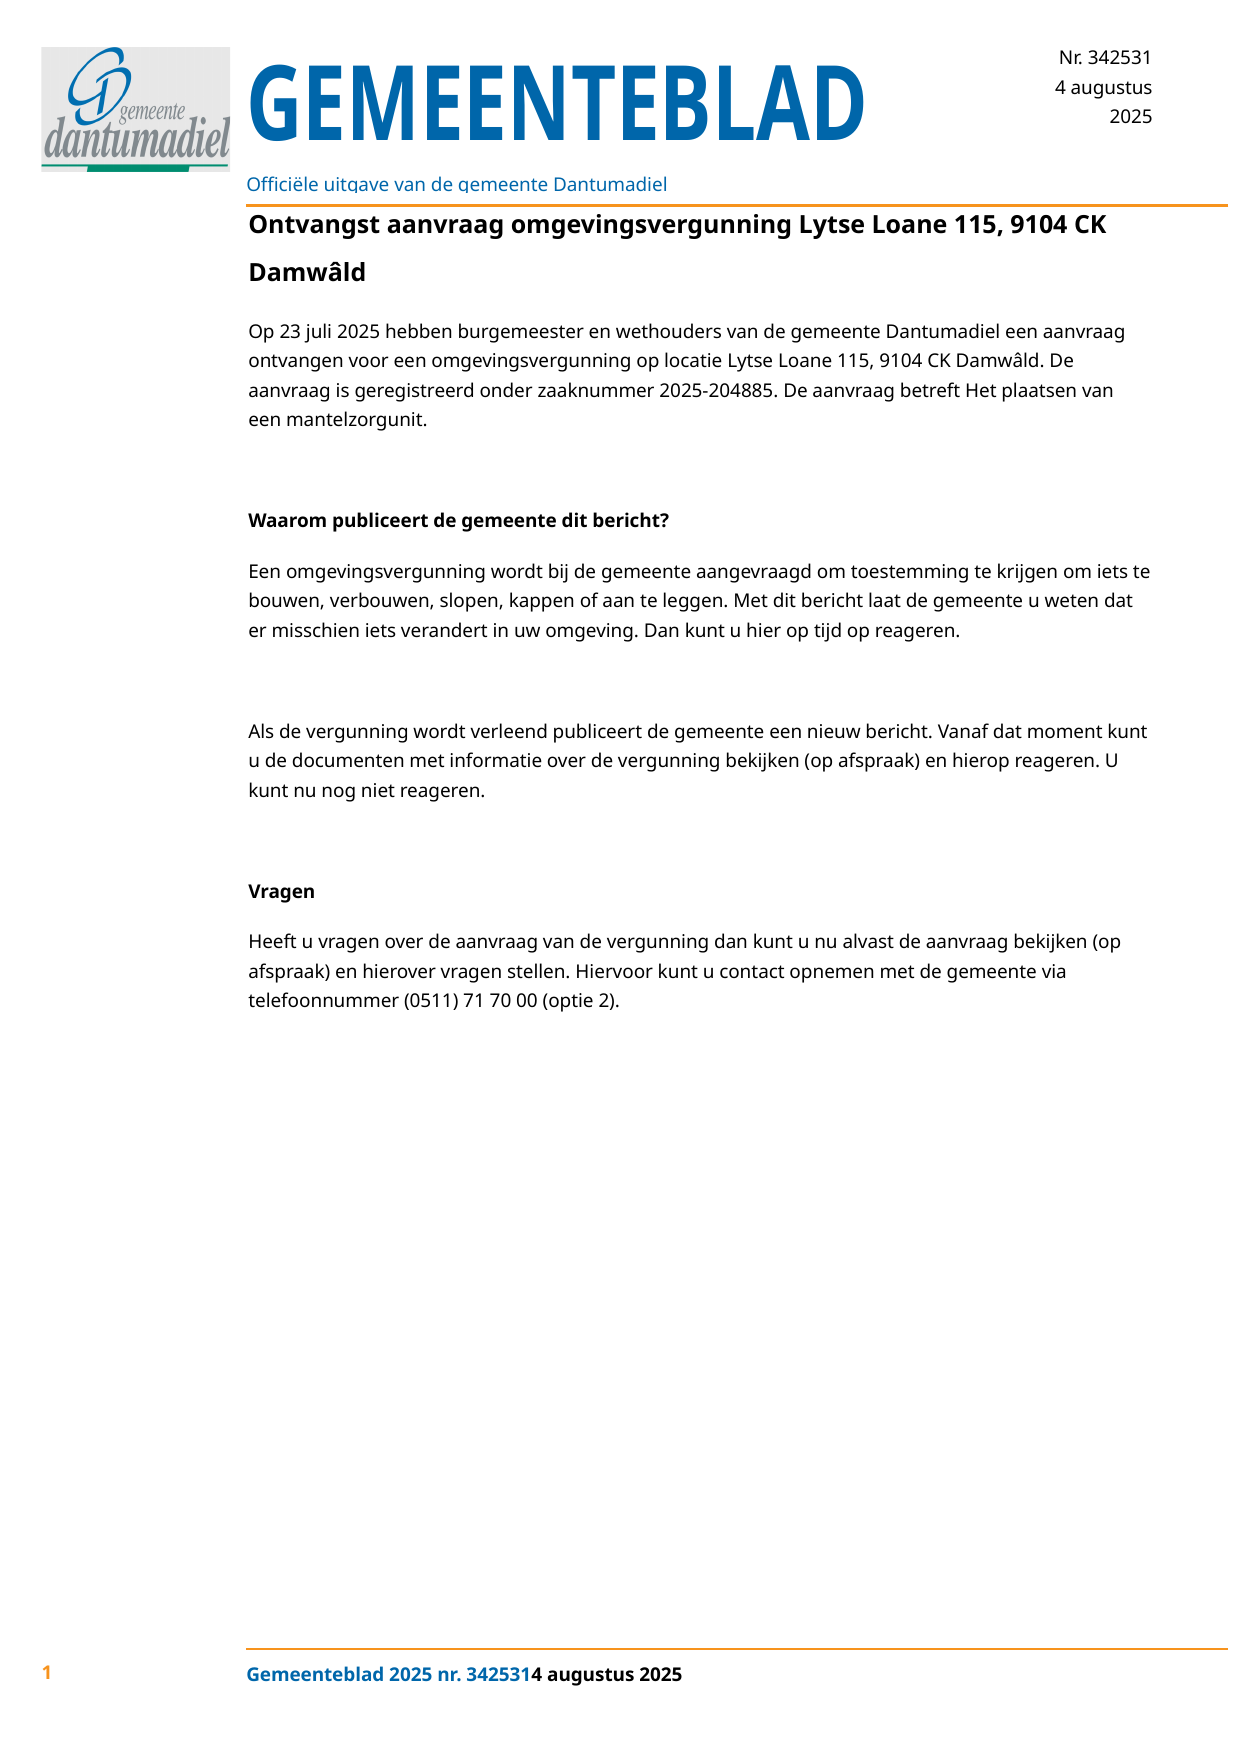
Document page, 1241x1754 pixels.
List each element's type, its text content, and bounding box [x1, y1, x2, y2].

picture [41, 47, 231, 172]
text Als de vergunning wordt verleend publiceert de gemeente een nieuw bericht. Vanaf dat moment kunt u de documenten met informatie over de vergunning bekijken (op afspraak) en hierop reageren. U kunt nu nog niet reageren. [248, 718, 1152, 803]
text Vragen [248, 878, 1152, 904]
text Heeft u vragen over de aanvraag van de vergunning dan kunt u nu alvast de aanvraag bekijken (op afspraak) en hierover vragen stellen. Hiervoor kunt u contact opnemen met de gemeente via telefoonnummer (0511) 71 70 00 (optie 2). [248, 928, 1152, 1013]
text Op 23 juli 2025 hebben burgemeester en wethouders van de gemeente Dantumadiel een aanvraag ontvangen voor een omgevingsvergunning op locatie Lytse Loane 115, 9104 CK Damwâld. De aanvraag is geregistreerd onder zaaknummer 2025-204885. De aanvraag betreft Het plaatsen van een mantelzorgunit. [248, 318, 1152, 432]
text Ontvangst aanvraag omgevingsvergunning Lytse Loane 115, 9104 CK Damwâld [248, 207, 1152, 288]
text Waarom publiceert de gemeente dit bericht? [248, 507, 1152, 533]
text Een omgevingsvergunning wordt bij de gemeente aangevraagd om toestemming te krijgen om iets te bouwen, verbouwen, slopen, kappen of aan te leggen. Met dit bericht laat de gemeente u weten dat er misschien iets verandert in uw omgeving. Dan kunt u hier op tijd op reageren. [248, 558, 1152, 643]
